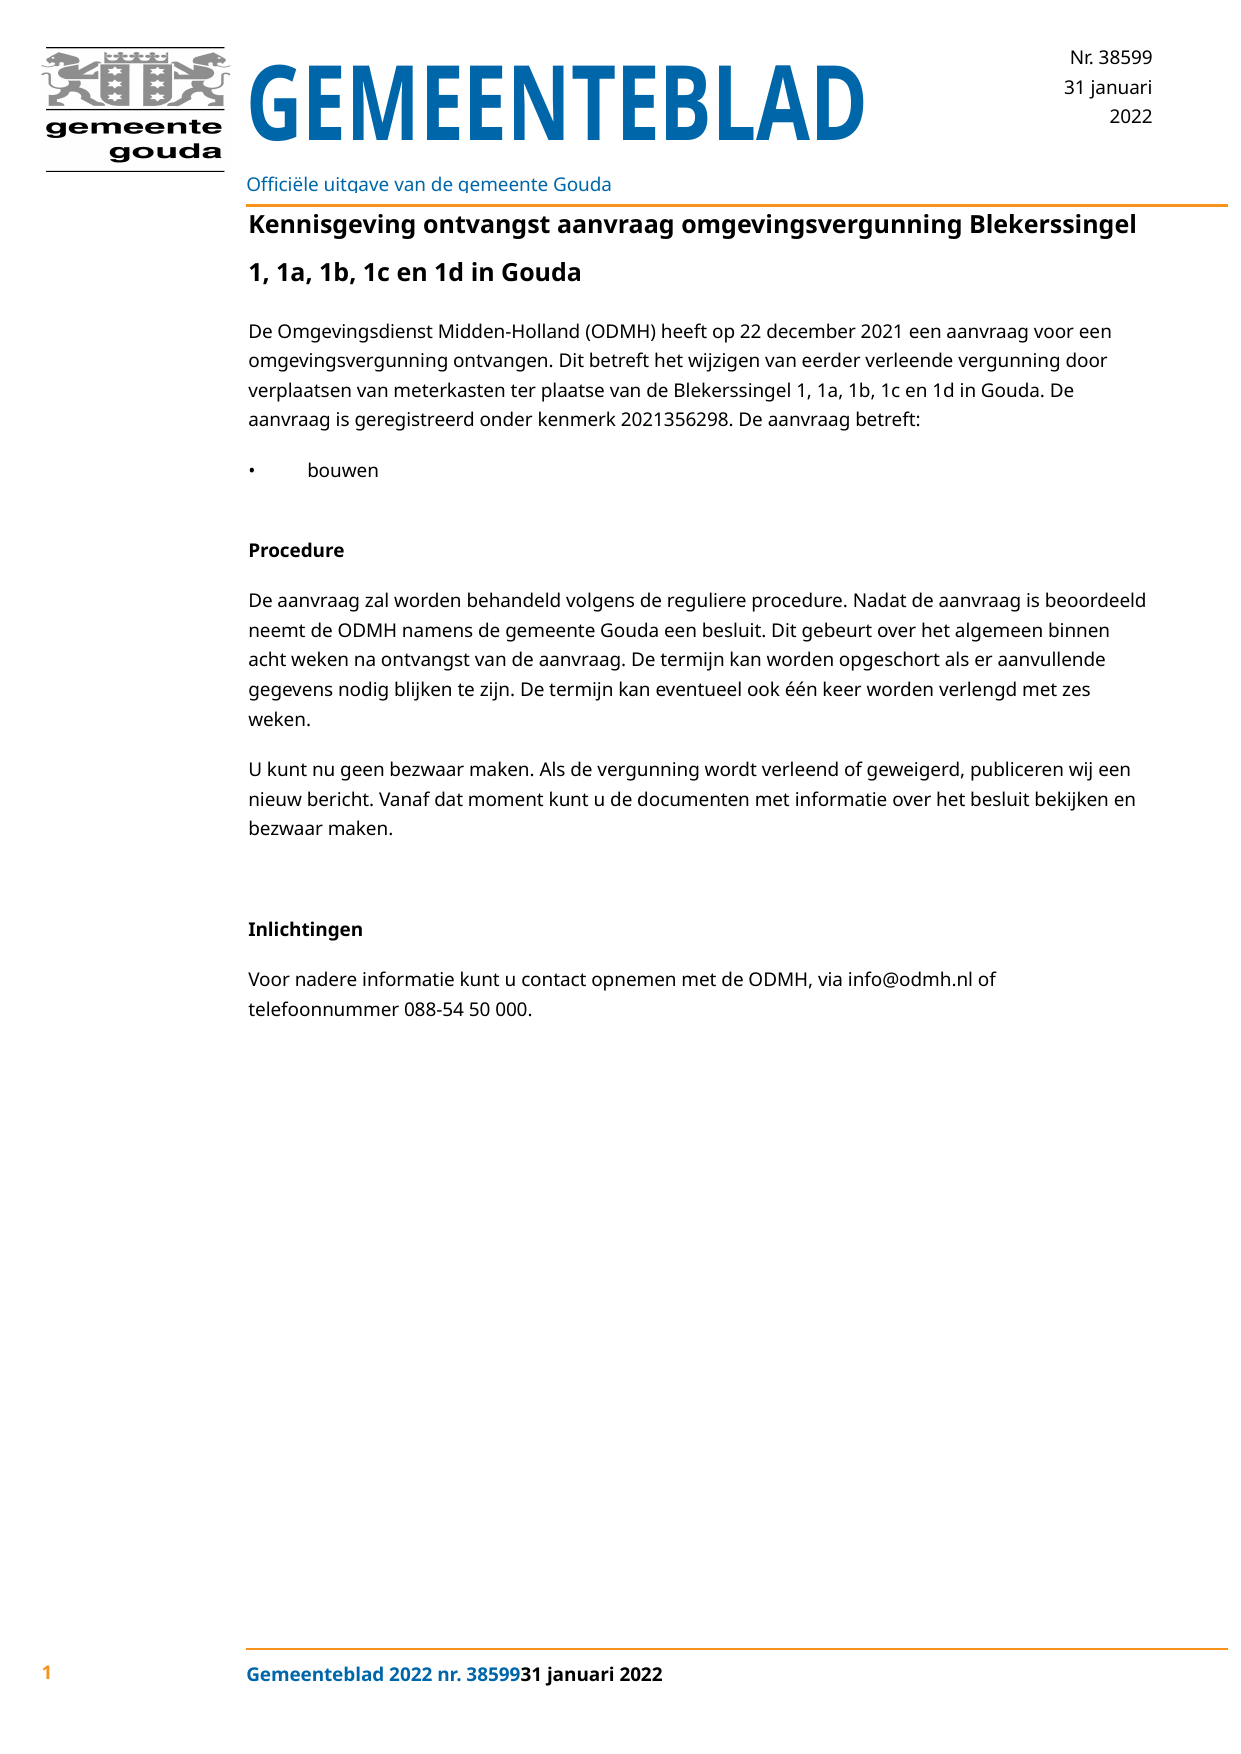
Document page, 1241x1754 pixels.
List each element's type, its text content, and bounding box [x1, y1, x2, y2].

list bouwen [248, 457, 1152, 483]
picture [41, 47, 231, 172]
text Procedure [248, 537, 1152, 563]
text Kennisgeving ontvangst aanvraag omgevingsvergunning Blekerssingel 1, 1a, 1b, 1c en 1d in Gouda [248, 207, 1152, 288]
text Inlichtingen [248, 916, 1152, 942]
text De aanvraag zal worden behandeld volgens de reguliere procedure. Nadat de aanvraag is beoordeeld neemt de ODMH namens de gemeente Gouda een besluit. Dit gebeurt over het algemeen binnen acht weken na ontvangst van de aanvraag. De termijn kan worden opgeschort als er aanvullende gegevens nodig blijken te zijn. De termijn kan eventueel ook één keer worden verlengd met zes weken. [248, 587, 1152, 732]
text De Omgevingsdienst Midden-Holland (ODMH) heeft op 22 december 2021 een aanvraag voor een omgevingsvergunning ontvangen. Dit betreft het wijzigen van eerder verleende vergunning door verplaatsen van meterkasten ter plaatse van de Blekerssingel 1, 1a, 1b, 1c en 1d in Gouda. De aanvraag is geregistreerd onder kenmerk 2021356298. De aanvraag betreft: [248, 318, 1152, 432]
text U kunt nu geen bezwaar maken. Als de vergunning wordt verleend of geweigerd, publiceren wij een nieuw bericht. Vanaf dat moment kunt u de documenten met informatie over het besluit bekijken en bezwaar maken. [248, 756, 1152, 841]
text Voor nadere informatie kunt u contact opnemen met de ODMH, via info@odmh.nl of telefoonnummer 088-54 50 000. [248, 967, 1152, 1022]
